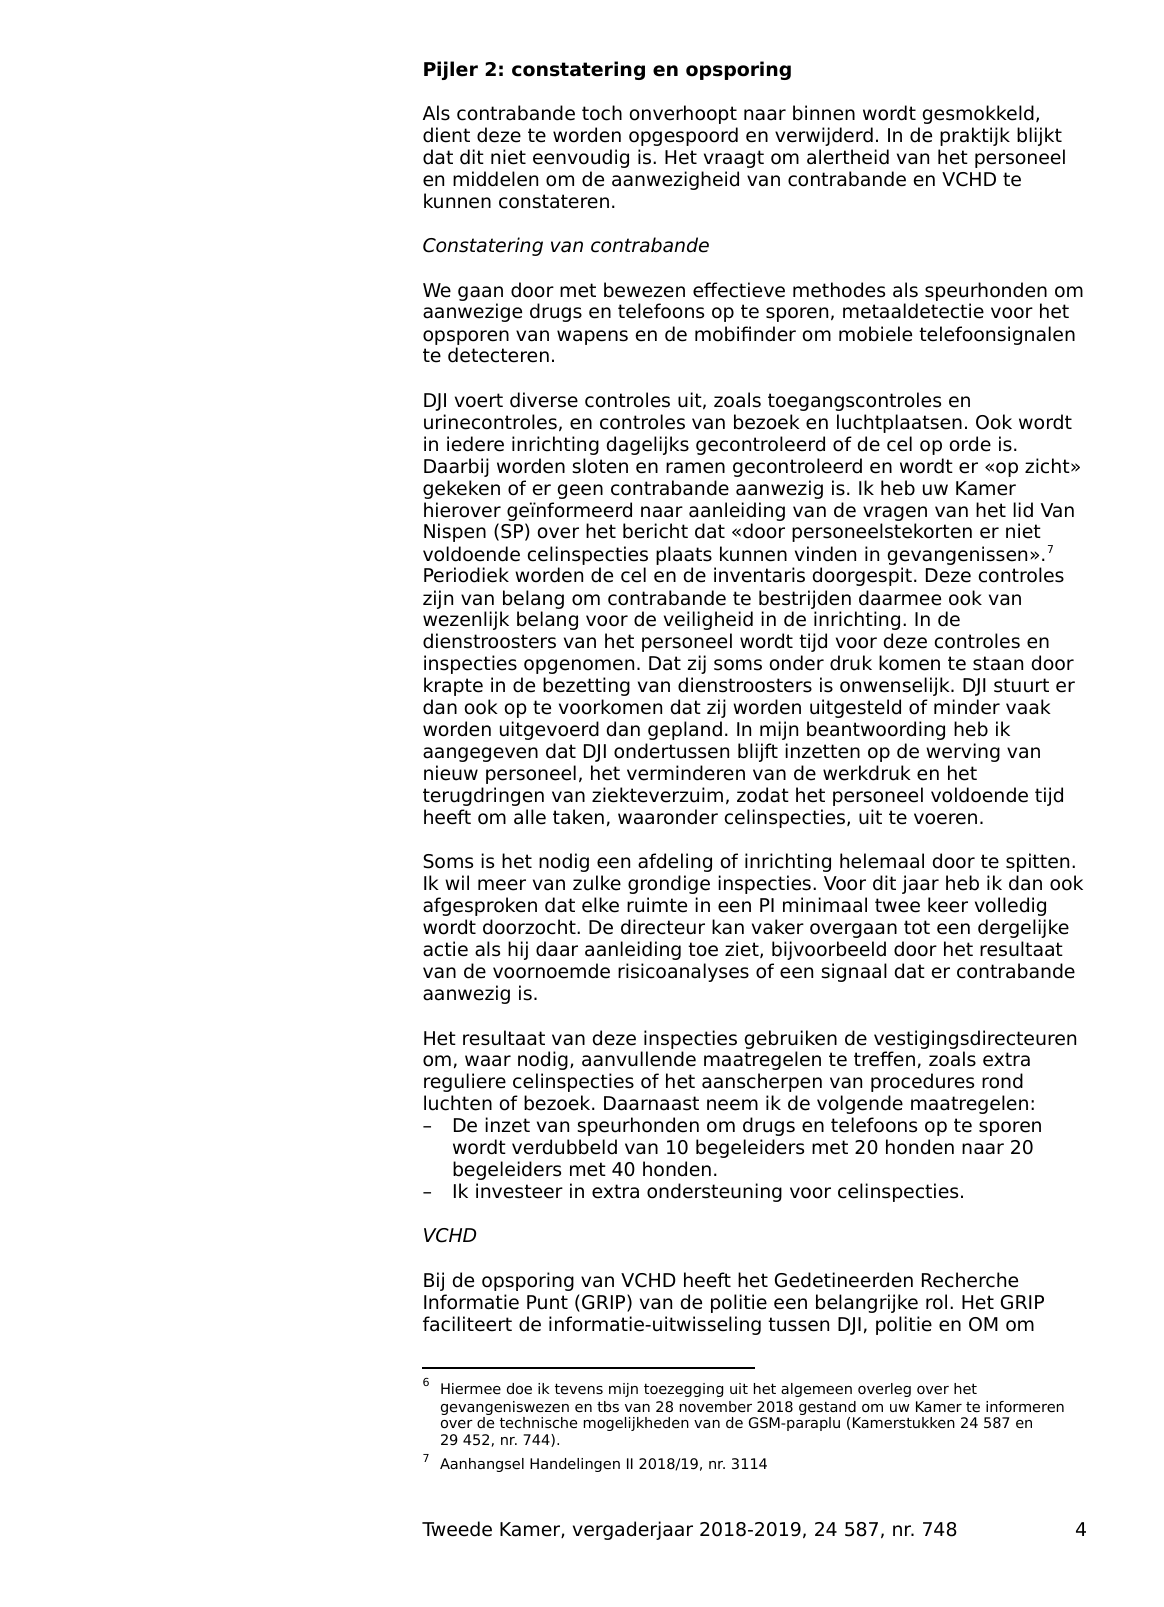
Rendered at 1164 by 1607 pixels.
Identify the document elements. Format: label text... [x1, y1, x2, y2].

subtitle VCHD [422, 1225, 1087, 1247]
text – Ik investeer in extra ondersteuning voor celinspecties. [422, 1181, 1087, 1203]
text Bij de opsporing van VCHD heeft het Gedetineerden Recherche Informatie Punt (GRIP) van de politie een belangrijke rol. Het GRIP faciliteert de informatie-uitwisseling tussen DJI, politie en OM om [422, 1269, 1087, 1336]
text – De inzet van speurhonden om drugs en telefoons op te sporen wordt verdubbeld van 10 begeleiders met 20 honden naar 20 begeleiders met 40 honden. [422, 1115, 1087, 1181]
text DJI voert diverse controles uit, zoals toegangscontroles en urinecontroles, en controles van bezoek en luchtplaatsen. Ook wordt in iedere inrichting dagelijks gecontroleerd of de cel op orde is. Daarbij worden sloten en ramen gecontroleerd en wordt er «op zicht» gekeken of er geen contrabande aanwezig is. Ik heb uw Kamer hierover geïnformeerd naar aanleiding van de vragen van het lid Van Nispen (SP) over het bericht dat «door personeelstekorten er niet voldoende celinspecties plaats kunnen vinden in gevangenissen». Periodiek worden de cel en de inventaris doorgespit. Deze controles zijn van belang om contrabande te bestrijden daarmee ook van wezenlijk belang voor de veiligheid in de inrichting. In de dienstroosters van het personeel wordt tijd voor deze controles en inspecties opgenomen. Dat zij soms onder druk komen te staan door krapte in de bezetting van dienstroosters is onwenselijk. DJI stuurt er dan ook op te voorkomen dat zij worden uitgesteld of minder vaak worden uitgevoerd dan gepland. In mijn beantwoording heb ik aangegeven dat DJI ondertussen blijft inzetten op de werving van nieuw personeel, het verminderen van de werkdruk en het terugdringen van ziekteverzuim, zodat het personeel voldoende tijd heeft om alle taken, waaronder celinspecties, uit te voeren. [422, 389, 1087, 829]
text Het resultaat van deze inspecties gebruiken de vestigingsdirecteuren om, waar nodig, aanvullende maatregelen te treffen, zoals extra reguliere celinspecties of het aanscherpen van procedures rond luchten of bezoek. Daarnaast neem ik de volgende maatregelen: [422, 1027, 1087, 1115]
text Hiermee doe ik tevens mijn toezegging uit het algemeen overleg over het gevangeniswezen en tbs van 28 november 2018 gestand om uw Kamer te informeren over de technische mogelijkheden van de GSM-paraplu (Kamerstukken 24 587 en 29 452, nr. 744). [422, 1377, 1087, 1449]
text We gaan door met bewezen effectieve methodes als speurhonden om aanwezige drugs en telefoons op te sporen, metaaldetectie voor het opsporen van wapens en de mobifinder om mobiele telefoonsignalen te detecteren. [422, 279, 1087, 367]
text Als contrabande toch onverhoopt naar binnen wordt gesmokkeld, dient deze te worden opgespoord en verwijderd. In de praktijk blijkt dat dit niet eenvoudig is. Het vraagt om alertheid van het personeel en middelen om de aanwezigheid van contrabande en VCHD te kunnen constateren. [422, 103, 1087, 213]
text Aanhangsel Handelingen II 2018/19, nr. 3114 [422, 1452, 1087, 1474]
text Soms is het nodig een afdeling of inrichting helemaal door te spitten. Ik wil meer van zulke grondige inspecties. Voor dit jaar heb ik dan ook afgesproken dat elke ruimte in een PI minimaal twee keer volledig wordt doorzocht. De directeur kan vaker overgaan tot een dergelijke actie als hij daar aanleiding toe ziet, bijvoorbeeld door het resultaat van de voornoemde risicoanalyses of een signaal dat er contrabande aanwezig is. [422, 851, 1087, 1005]
subtitle Constatering van contrabande [422, 235, 1087, 257]
subtitle Pijler 2: constatering en opsporing [422, 59, 1087, 81]
